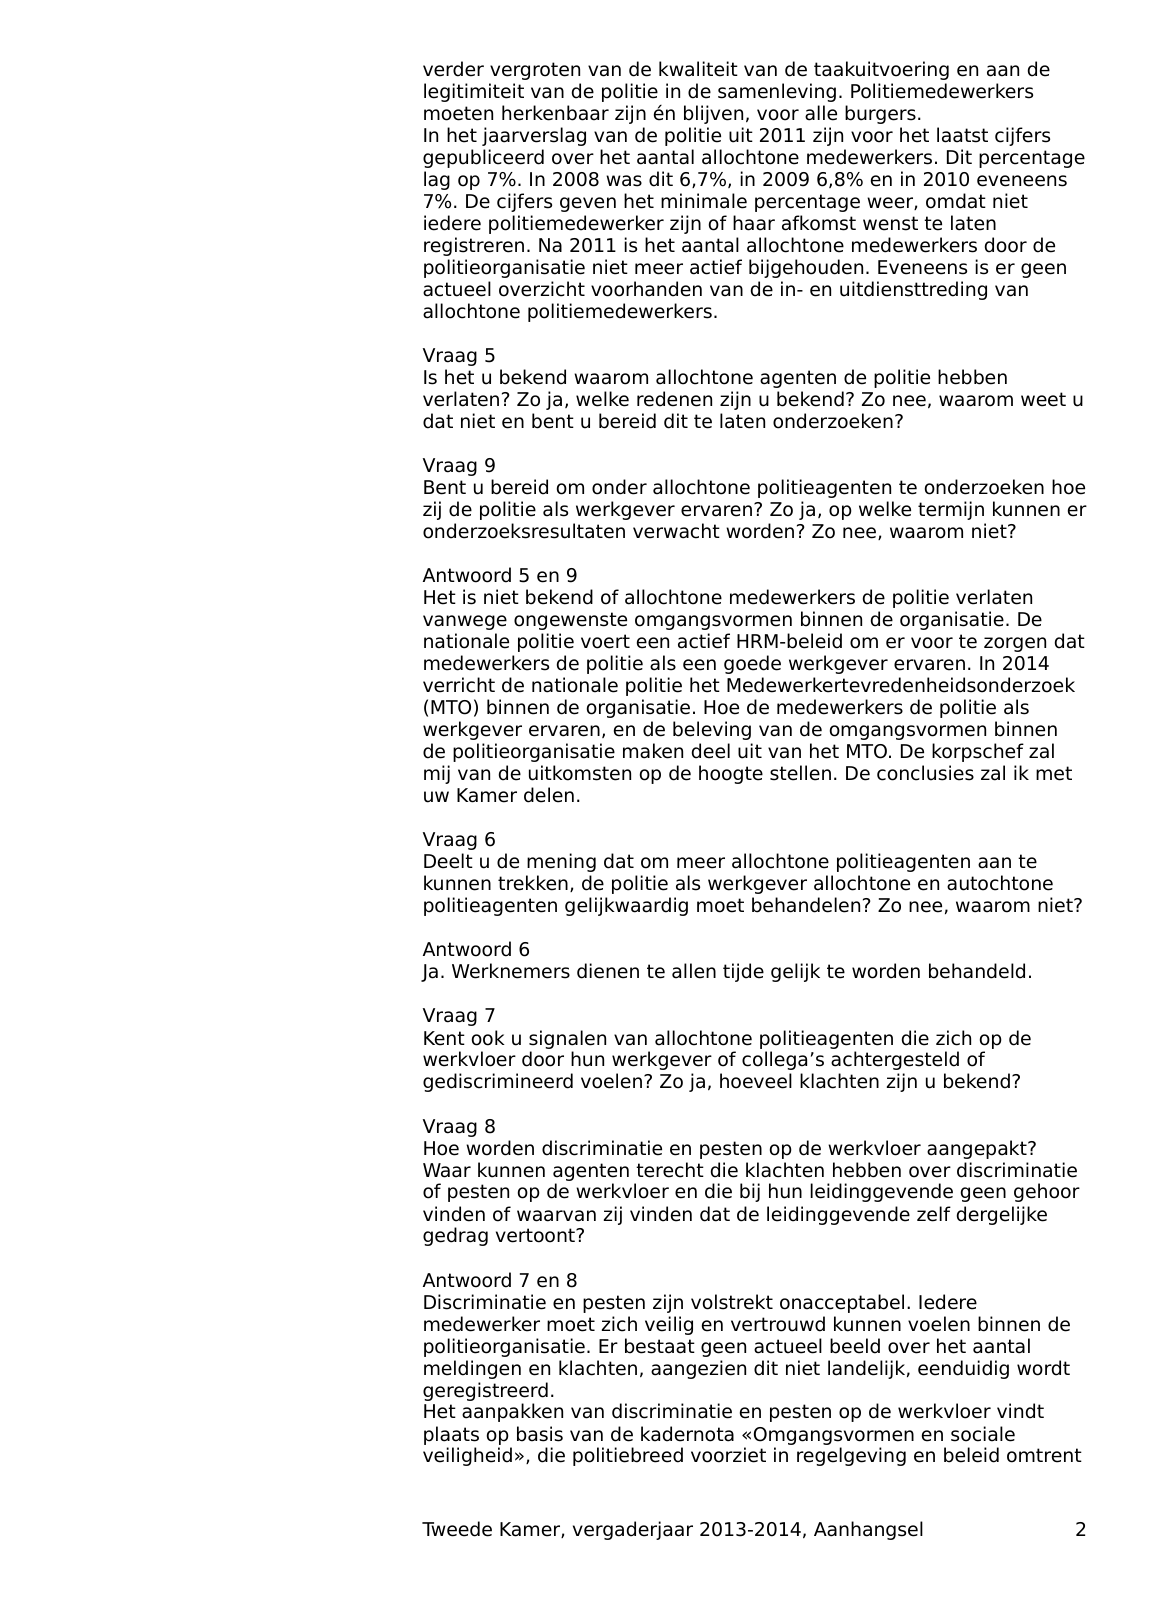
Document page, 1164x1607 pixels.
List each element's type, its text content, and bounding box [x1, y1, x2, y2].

text Vraag 5 [422, 345, 1087, 367]
text Het is niet bekend of allochtone medewerkers de politie verlaten vanwege ongewenste omgangsvormen binnen de organisatie. De nationale politie voert een actief HRM-beleid om er voor te zorgen dat medewerkers de politie als een goede werkgever ervaren. In 2014 verricht de nationale politie het Medewerkertevredenheidsonderzoek (MTO) binnen de organisatie. Hoe de medewerkers de politie als werkgever ervaren, en de beleving van de omgangsvormen binnen de politieorganisatie maken deel uit van het MTO. De korpschef zal mij van de uitkomsten op de hoogte stellen. De conclusies zal ik met uw Kamer delen. [422, 587, 1087, 807]
text Het aanpakken van discriminatie en pesten op de werkvloer vindt plaats op basis van de kadernota «Omgangsvormen en sociale veiligheid», die politiebreed voorziet in regelgeving en beleid omtrent [422, 1401, 1087, 1467]
text Deelt u de mening dat om meer allochtone politieagenten aan te kunnen trekken, de politie als werkgever allochtone en autochtone politieagenten gelijkwaardig moet behandelen? Zo nee, waarom niet? [422, 851, 1087, 917]
text Is het u bekend waarom allochtone agenten de politie hebben verlaten? Zo ja, welke redenen zijn u bekend? Zo nee, waarom weet u dat niet en bent u bereid dit te laten onderzoeken? [422, 367, 1087, 433]
text Hoe worden discriminatie en pesten op de werkvloer aangepakt? Waar kunnen agenten terecht die klachten hebben over discriminatie of pesten op de werkvloer en die bij hun leidinggevende geen gehoor vinden of waarvan zij vinden dat de leidinggevende zelf dergelijke gedrag vertoont? [422, 1137, 1087, 1247]
text In het jaarverslag van de politie uit 2011 zijn voor het laatst cijfers gepubliceerd over het aantal allochtone medewerkers. Dit percentage lag op 7%. In 2008 was dit 6,7%, in 2009 6,8% en in 2010 eveneens 7%. De cijfers geven het minimale percentage weer, omdat niet iedere politiemedewerker zijn of haar afkomst wenst te laten registreren. Na 2011 is het aantal allochtone medewerkers door de politieorganisatie niet meer actief bijgehouden. Eveneens is er geen actueel overzicht voorhanden van de in- en uitdiensttreding van allochtone politiemedewerkers. [422, 125, 1087, 323]
text Antwoord 7 en 8 [422, 1269, 1087, 1292]
text Discriminatie en pesten zijn volstrekt onacceptabel. Iedere medewerker moet zich veilig en vertrouwd kunnen voelen binnen de politieorganisatie. Er bestaat geen actueel beeld over het aantal meldingen en klachten, aangezien dit niet landelijk, eenduidig wordt geregistreerd. [422, 1292, 1087, 1401]
text Vraag 7 [422, 1005, 1087, 1027]
text Antwoord 5 en 9 [422, 565, 1087, 587]
text verder vergroten van de kwaliteit van de taakuitvoering en aan de legitimiteit van de politie in de samenleving. Politiemedewerkers moeten herkenbaar zijn én blijven, voor alle burgers. [422, 59, 1087, 125]
text Bent u bereid om onder allochtone politieagenten te onderzoeken hoe zij de politie als werkgever ervaren? Zo ja, op welke termijn kunnen er onderzoeksresultaten verwacht worden? Zo nee, waarom niet? [422, 477, 1087, 543]
text Vraag 8 [422, 1116, 1087, 1137]
text Vraag 6 [422, 829, 1087, 851]
text Vraag 9 [422, 455, 1087, 477]
text Kent ook u signalen van allochtone politieagenten die zich op de werkvloer door hun werkgever of collega’s achtergesteld of gediscrimineerd voelen? Zo ja, hoeveel klachten zijn u bekend? [422, 1027, 1087, 1093]
text Antwoord 6 [422, 939, 1087, 961]
text Ja. Werknemers dienen te allen tijde gelijk te worden behandeld. [422, 961, 1087, 983]
